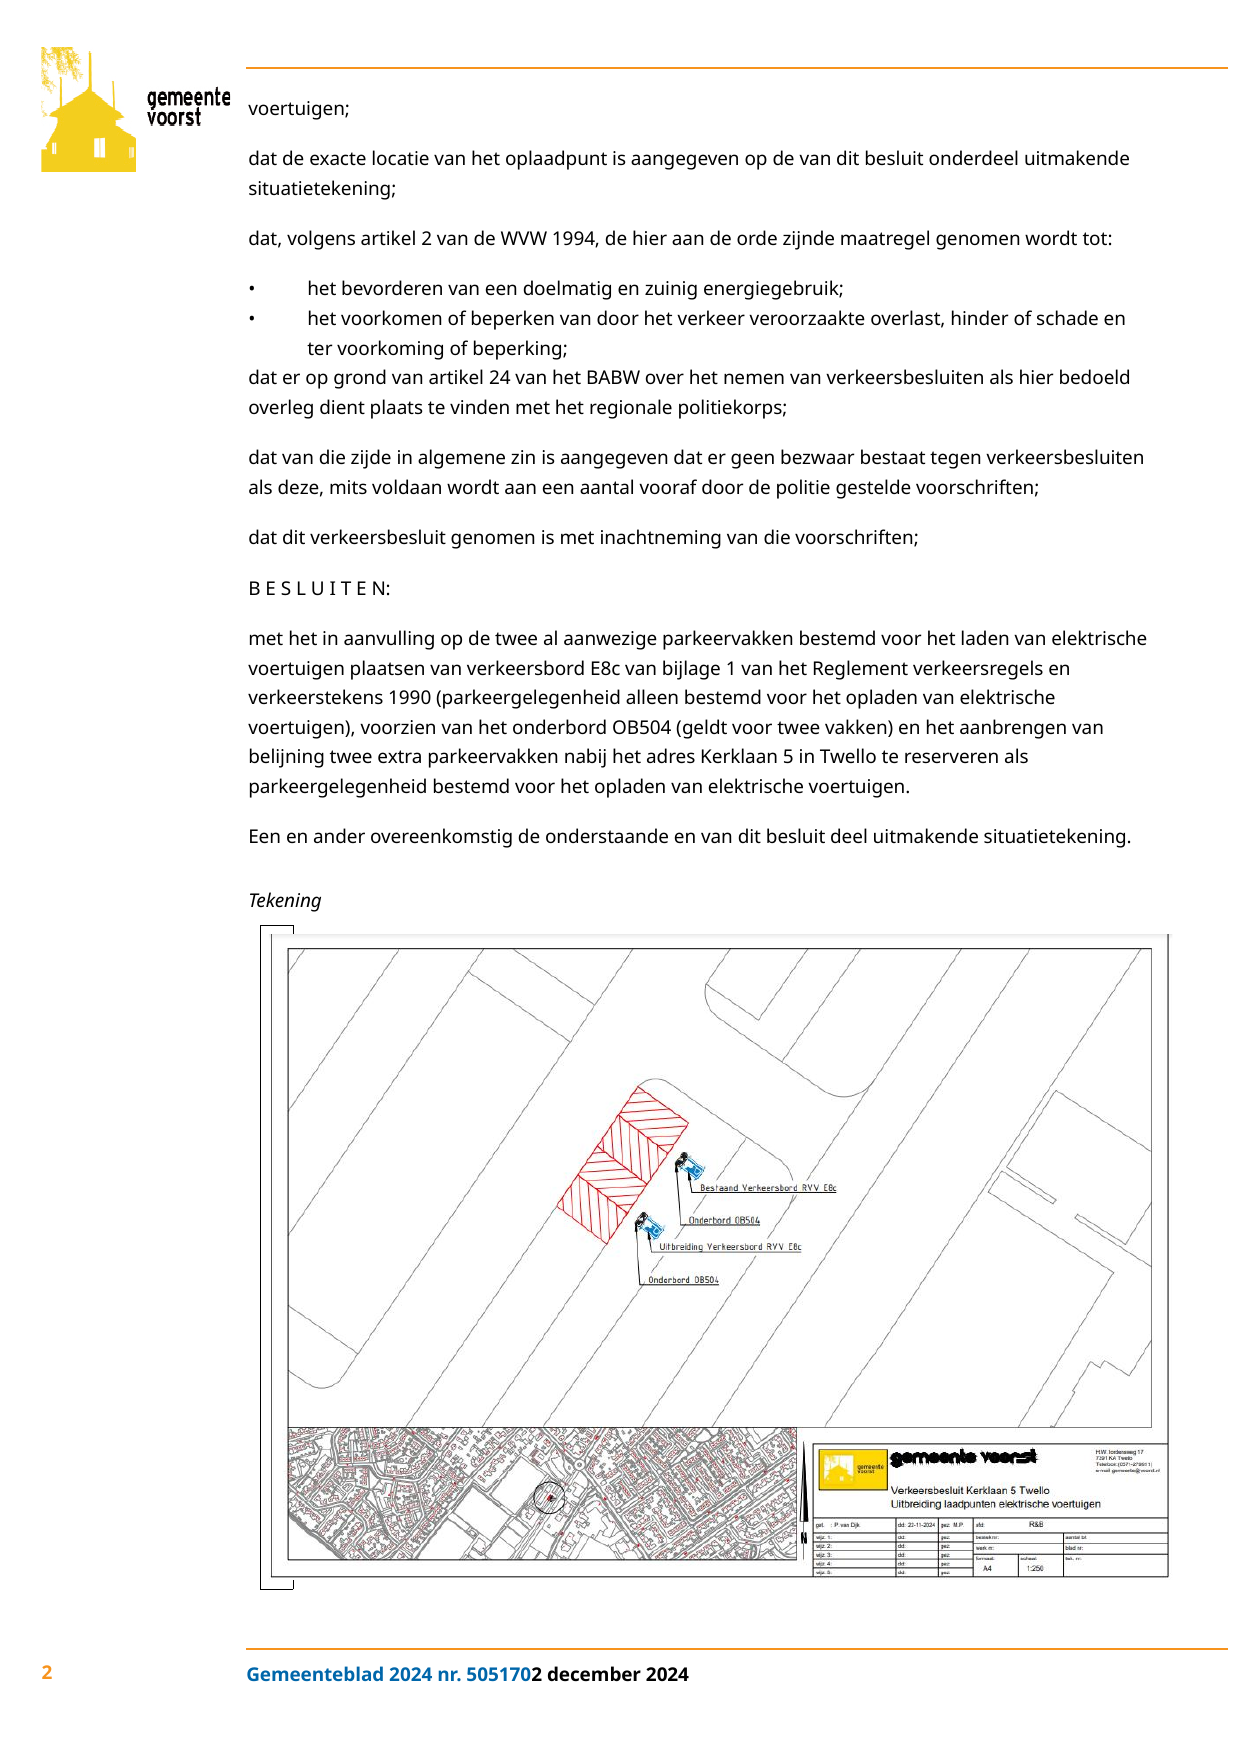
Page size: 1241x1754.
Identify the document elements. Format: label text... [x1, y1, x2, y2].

text Een en ander overeenkomstig de onderstaande en van dit besluit deel uitmakende situatietekening. [248, 823, 1152, 849]
picture [41, 47, 231, 172]
text dat van die zijde in algemene zin is aangegeven dat er geen bezwaar bestaat tegen verkeersbesluiten als deze, mits voldaan wordt aan een aantal vooraf door de politie gestelde voorschriften; [248, 444, 1152, 500]
text dat, volgens artikel 2 van de WVW 1994, de hier aan de orde zijnde maatregel genomen wordt tot: [248, 225, 1152, 251]
picture [268, 934, 1173, 1580]
text dat de exacte locatie van het oplaadpunt is aangegeven op de van dit besluit onderdeel uitmakende situatietekening; [248, 145, 1152, 201]
text dat er op grond van artikel 24 van het BABW over het nemen van verkeersbesluiten als hier bedoeld overleg dient plaats te vinden met het regionale politiekorps; [248, 364, 1152, 420]
text Tekening [248, 887, 1152, 913]
text voertuigen; [248, 95, 1152, 121]
text B E S L U I T E N: [248, 575, 1152, 601]
list het voorkomen of beperken van door het verkeer veroorzaakte overlast, hinder of schade en ter voorkoming of beperking; [248, 305, 1152, 361]
list het bevorderen van een doelmatig en zuinig energiegebruik; [248, 276, 1152, 301]
text dat dit verkeersbesluit genomen is met inachtneming van die voorschriften; [248, 524, 1152, 550]
text met het in aanvulling op de twee al aanwezige parkeervakken bestemd voor het laden van elektrische voertuigen plaatsen van verkeersbord E8c van bijlage 1 van het Reglement verkeersregels en verkeerstekens 1990 (parkeergelegenheid alleen bestemd voor het opladen van elektrische voertuigen), voorzien van het onderbord OB504 (geldt voor twee vakken) en het aanbrengen van belijning twee extra parkeervakken nabij het adres Kerklaan 5 in Twello te reserveren als parkeergelegenheid bestemd voor het opladen van elektrische voertuigen. [248, 625, 1152, 799]
